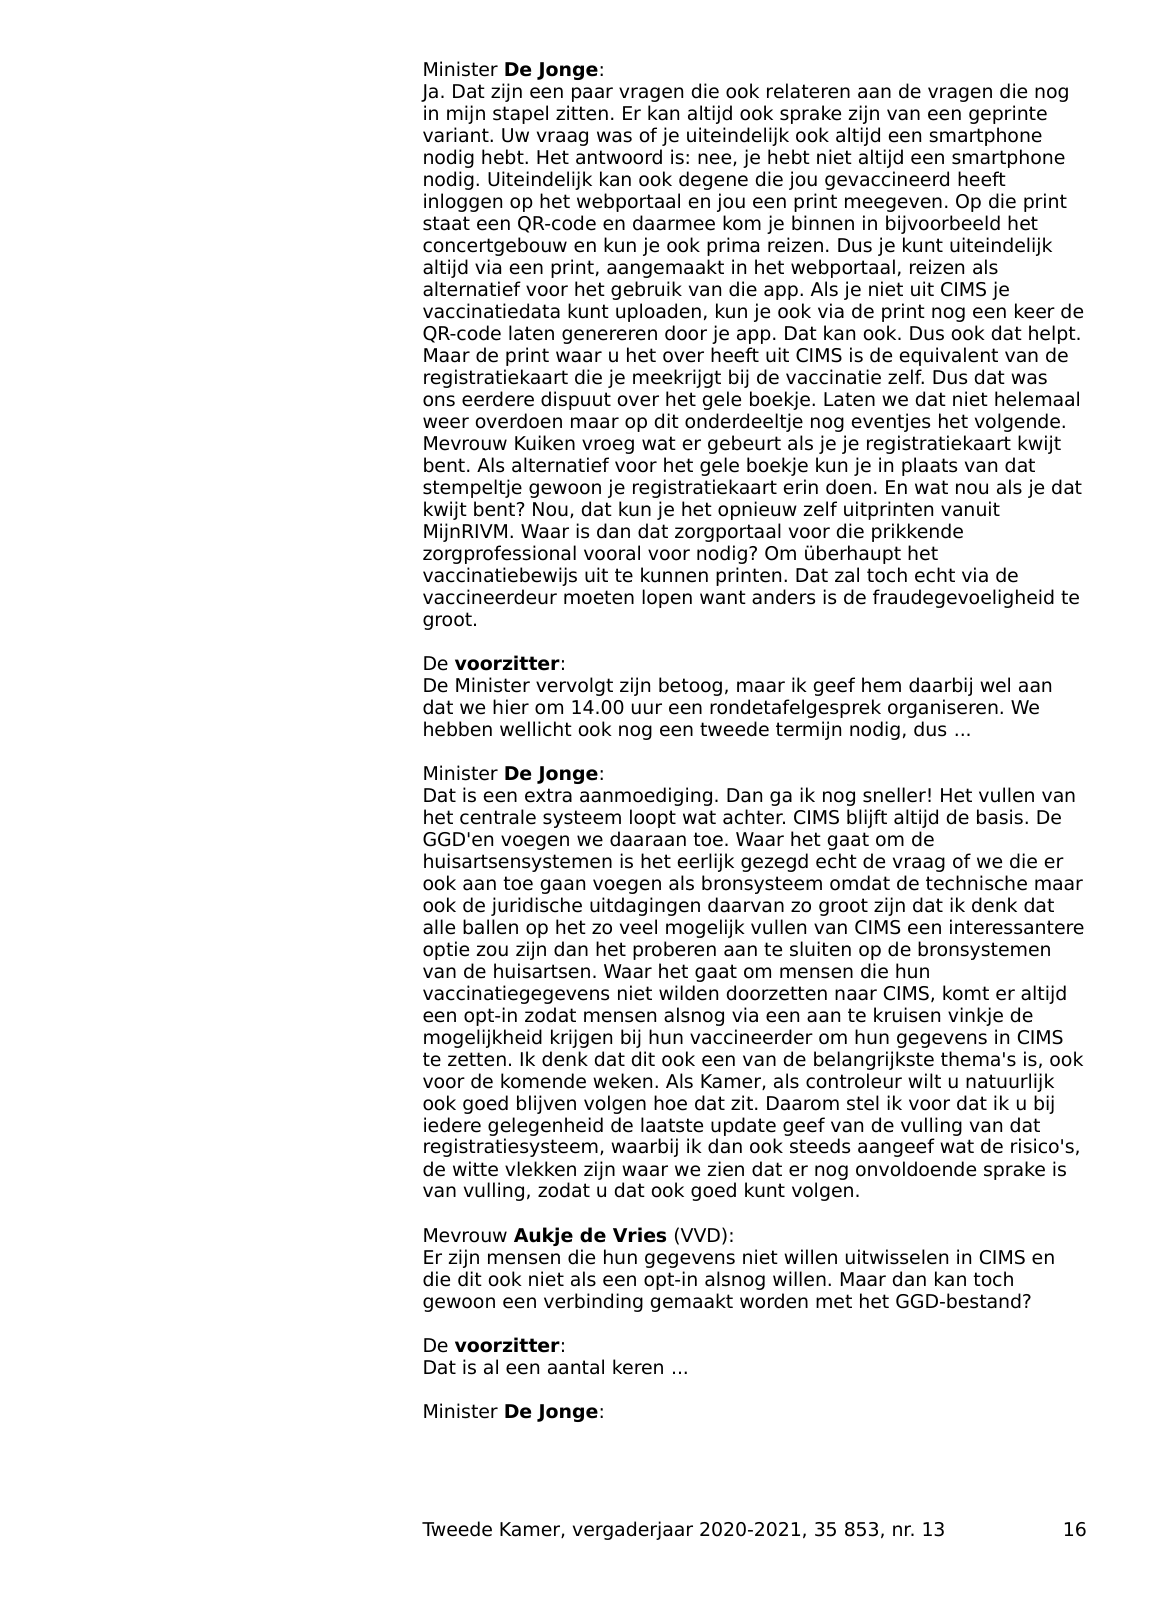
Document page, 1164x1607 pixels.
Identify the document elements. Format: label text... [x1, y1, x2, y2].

text Ja. Dat zijn een paar vragen die ook relateren aan de vragen die nog in mijn stapel zitten. Er kan altijd ook sprake zijn van een geprinte variant. Uw vraag was of je uiteindelijk ook altijd een smartphone nodig hebt. Het antwoord is: nee, je hebt niet altijd een smartphone nodig. Uiteindelijk kan ook degene die jou gevaccineerd heeft inloggen op het webportaal en jou een print meegeven. Op die print staat een QR-code en daarmee kom je binnen in bijvoorbeeld het concertgebouw en kun je ook prima reizen. Dus je kunt uiteindelijk altijd via een print, aangemaakt in het webportaal, reizen als alternatief voor het gebruik van die app. Als je niet uit CIMS je vaccinatiedata kunt uploaden, kun je ook via de print nog een keer de QR-code laten genereren door je app. Dat kan ook. Dus ook dat helpt. Maar de print waar u het over heeft uit CIMS is de equivalent van de registratiekaart die je meekrijgt bij de vaccinatie zelf. Dus dat was ons eerdere dispuut over het gele boekje. Laten we dat niet helemaal weer overdoen maar op dit onderdeeltje nog eventjes het volgende. Mevrouw Kuiken vroeg wat er gebeurt als je je registratiekaart kwijt bent. Als alternatief voor het gele boekje kun je in plaats van dat stempeltje gewoon je registratiekaart erin doen. En wat nou als je dat kwijt bent? Nou, dat kun je het opnieuw zelf uitprinten vanuit MijnRIVM. Waar is dan dat zorgportaal voor die prikkende zorgprofessional vooral voor nodig? Om überhaupt het vaccinatiebewijs uit te kunnen printen. Dat zal toch echt via de vaccineerdeur moeten lopen want anders is de fraudegevoeligheid te groot. [422, 81, 1087, 631]
text Dat is al een aantal keren ... [422, 1357, 1087, 1379]
text Mevrouw Aukje de Vries (VVD): [422, 1224, 1087, 1247]
text Er zijn mensen die hun gegevens niet willen uitwisselen in CIMS en die dit ook niet als een opt-in alsnog willen. Maar dan kan toch gewoon een verbinding gemaakt worden met het GGD-bestand? [422, 1247, 1087, 1312]
text Dat is een extra aanmoediging. Dan ga ik nog sneller! Het vullen van het centrale systeem loopt wat achter. CIMS blijft altijd de basis. De GGD'en voegen we daaraan toe. Waar het gaat om de huisartsensystemen is het eerlijk gezegd echt de vraag of we die er ook aan toe gaan voegen als bronsysteem omdat de technische maar ook de juridische uitdagingen daarvan zo groot zijn dat ik denk dat alle ballen op het zo veel mogelijk vullen van CIMS een interessantere optie zou zijn dan het proberen aan te sluiten op de bronsystemen van de huisartsen. Waar het gaat om mensen die hun vaccinatiegegevens niet wilden doorzetten naar CIMS, komt er altijd een opt-in zodat mensen alsnog via een aan te kruisen vinkje de mogelijkheid krijgen bij hun vaccineerder om hun gegevens in CIMS te zetten. Ik denk dat dit ook een van de belangrijkste thema's is, ook voor de komende weken. Als Kamer, als controleur wilt u natuurlijk ook goed blijven volgen hoe dat zit. Daarom stel ik voor dat ik u bij iedere gelegenheid de laatste update geef van de vulling van dat registratiesysteem, waarbij ik dan ook steeds aangeef wat de risico's, de witte vlekken zijn waar we zien dat er nog onvoldoende sprake is van vulling, zodat u dat ook goed kunt volgen. [422, 785, 1087, 1202]
text Minister De Jonge: [422, 763, 1087, 785]
text Minister De Jonge: [422, 59, 1087, 81]
text De voorzitter: [422, 653, 1087, 675]
text De Minister vervolgt zijn betoog, maar ik geef hem daarbij wel aan dat we hier om 14.00 uur een rondetafelgesprek organiseren. We hebben wellicht ook nog een tweede termijn nodig, dus ... [422, 675, 1087, 741]
text De voorzitter: [422, 1335, 1087, 1357]
text Minister De Jonge: [422, 1401, 1087, 1423]
